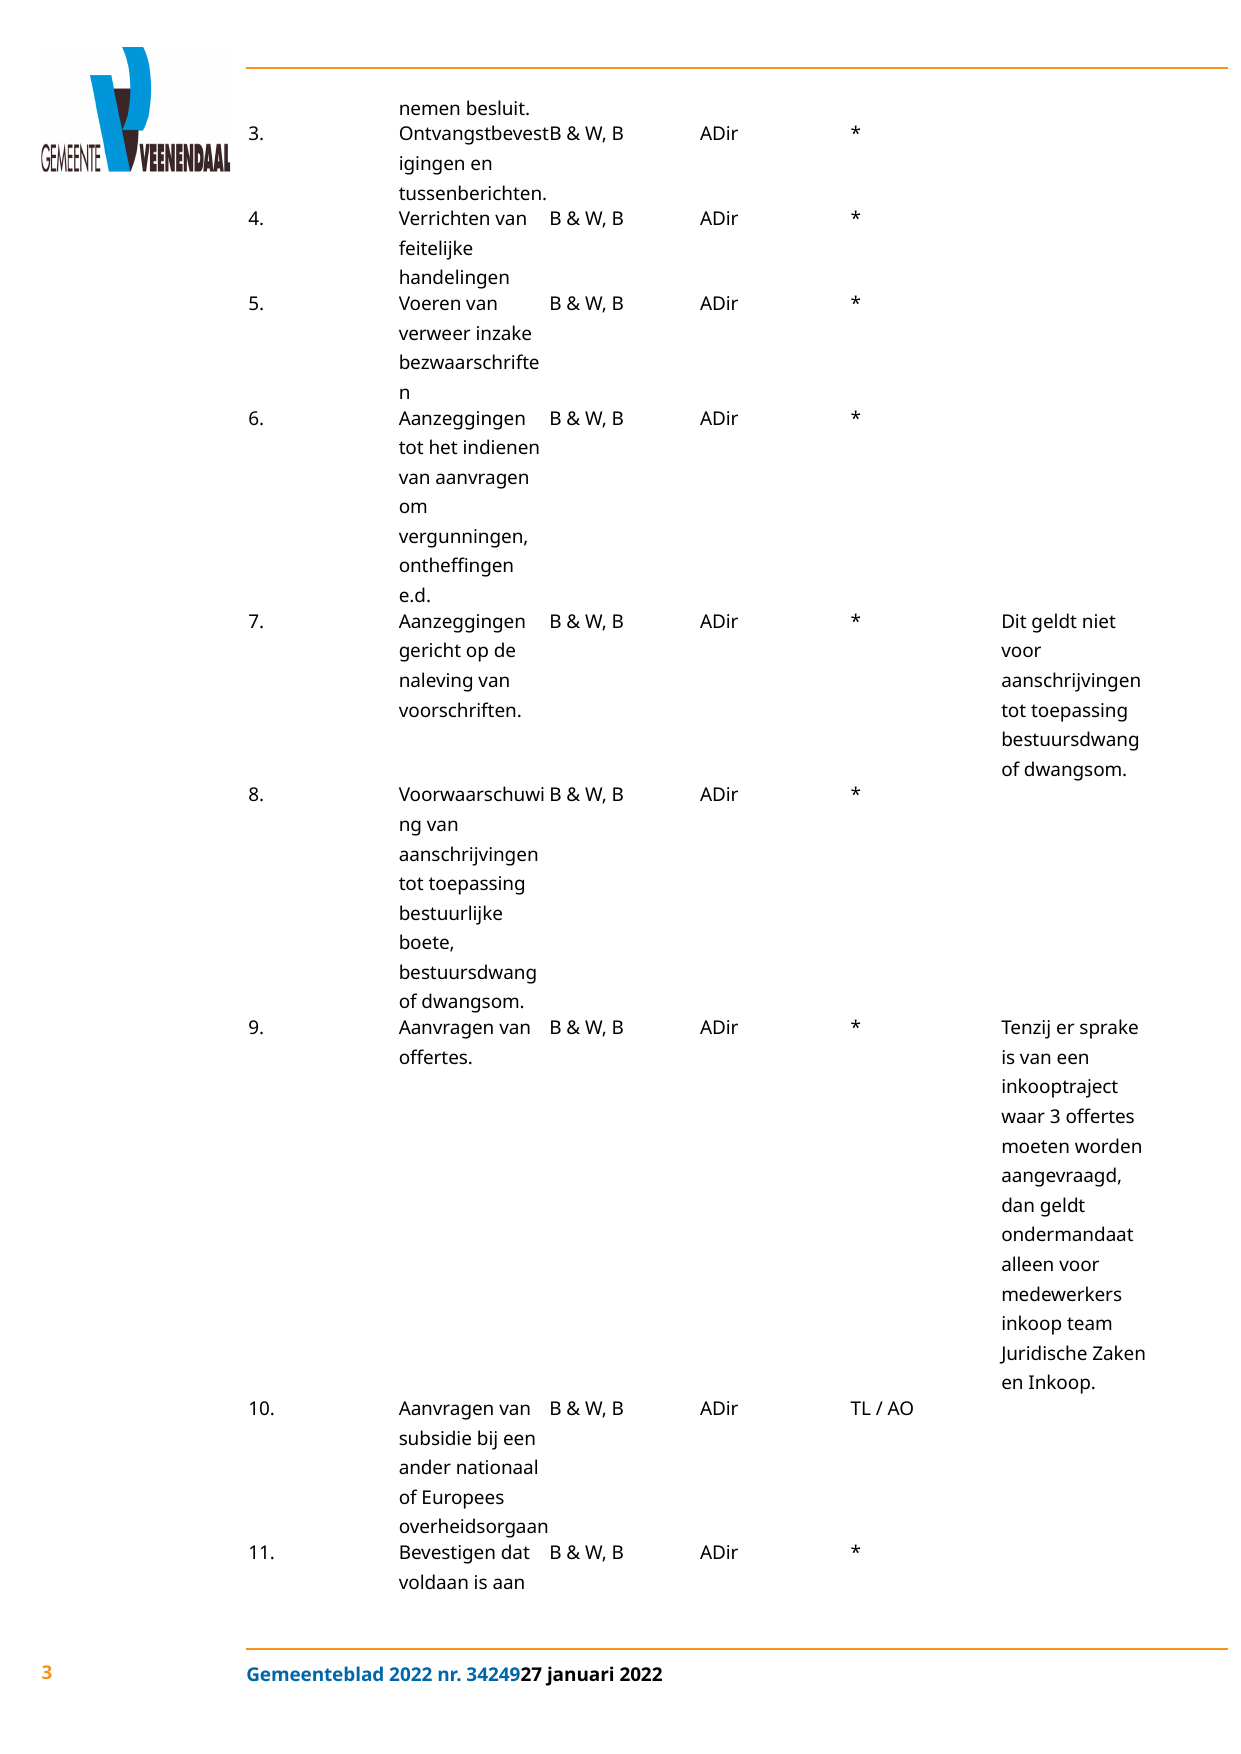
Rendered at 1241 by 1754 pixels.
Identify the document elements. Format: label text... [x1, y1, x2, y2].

table_cell * [850, 405, 1001, 608]
table_cell [1001, 205, 1152, 290]
table_cell * [850, 1539, 1001, 1594]
table_cell 10. [248, 1395, 398, 1539]
table_cell * [850, 608, 1001, 782]
table_cell [1001, 1539, 1152, 1594]
table_cell ADir [700, 405, 850, 608]
table_cell 8. [248, 782, 398, 1014]
table_cell Aanzeggingen tot het indienen van aanvragen om vergunningen, ontheffingen e.d. [399, 405, 549, 608]
table_cell ADir [700, 205, 850, 290]
table_cell * [850, 1015, 1001, 1395]
table_cell B & W, B [549, 1395, 700, 1539]
table_cell ADir [700, 782, 850, 1014]
table_cell [1001, 95, 1152, 121]
table_cell B & W, B [549, 608, 700, 782]
table_cell ADir [700, 608, 850, 782]
table_cell [1001, 1395, 1152, 1539]
table_cell B & W, B [549, 1539, 700, 1594]
table_cell B & W, B [549, 1015, 700, 1395]
table_cell B & W, B [549, 205, 700, 290]
table_cell B & W, B [549, 121, 700, 205]
table_cell [549, 95, 700, 121]
table_cell Aanvragen van subsidie bij een ander nationaal of Europees overheidsorgaan [399, 1395, 549, 1539]
table_cell * [850, 782, 1001, 1014]
table_cell [1001, 405, 1152, 608]
table_cell [850, 95, 1001, 121]
table_cell 9. [248, 1015, 398, 1395]
table_cell ADir [700, 290, 850, 405]
table_cell 5. [248, 290, 398, 405]
table_cell [700, 95, 850, 121]
table_cell [1001, 121, 1152, 205]
table_cell ADir [700, 1015, 850, 1395]
table_cell ADir [700, 1395, 850, 1539]
table_cell B & W, B [549, 290, 700, 405]
table_cell * [850, 121, 1001, 205]
table_cell 6. [248, 405, 398, 608]
table_cell 3. [248, 121, 398, 205]
table_cell B & W, B [549, 782, 700, 1014]
table_cell ADir [700, 1539, 850, 1594]
table_cell Bevestigen dat voldaan is aan [399, 1539, 549, 1594]
table_cell Aanzeggingen gericht op de naleving van voorschriften. [399, 608, 549, 782]
table_cell * [850, 290, 1001, 405]
table_cell 11. [248, 1539, 398, 1594]
table_cell Voeren van verweer inzake bezwaarschriften [399, 290, 549, 405]
picture [41, 47, 130, 172]
table_cell [248, 95, 398, 121]
table_cell 7. [248, 608, 398, 782]
table_cell Ontvangstbevestigingen en tussenberichten. [399, 121, 549, 205]
table_cell ADir [700, 121, 850, 205]
table_cell 4. [248, 205, 398, 290]
table_cell [1001, 290, 1152, 405]
table_cell * [850, 205, 1001, 290]
table_cell Voorwaarschuwing van aanschrijvingen tot toepassing bestuurlijke boete, bestuursdwang of dwangsom. [399, 782, 549, 1014]
table_cell Verrichten van feitelijke handelingen [399, 205, 549, 290]
table_cell Aanvragen van offertes. [399, 1015, 549, 1395]
table_cell [1001, 782, 1152, 1014]
table_cell Tenzij er sprake is van een inkooptraject waar 3 offertes moeten worden aangevraagd, dan geldt ondermandaat alleen voor medewerkers inkoop team Juridische Zaken en Inkoop. [1001, 1015, 1152, 1395]
picture [123, 47, 231, 172]
table_cell B & W, B [549, 405, 700, 608]
table_cell Dit geldt niet voor aanschrijvingen tot toepassing bestuursdwang of dwangsom. [1001, 608, 1152, 782]
table_cell nemen besluit. [399, 95, 549, 121]
table_cell TL / AO [850, 1395, 1001, 1539]
